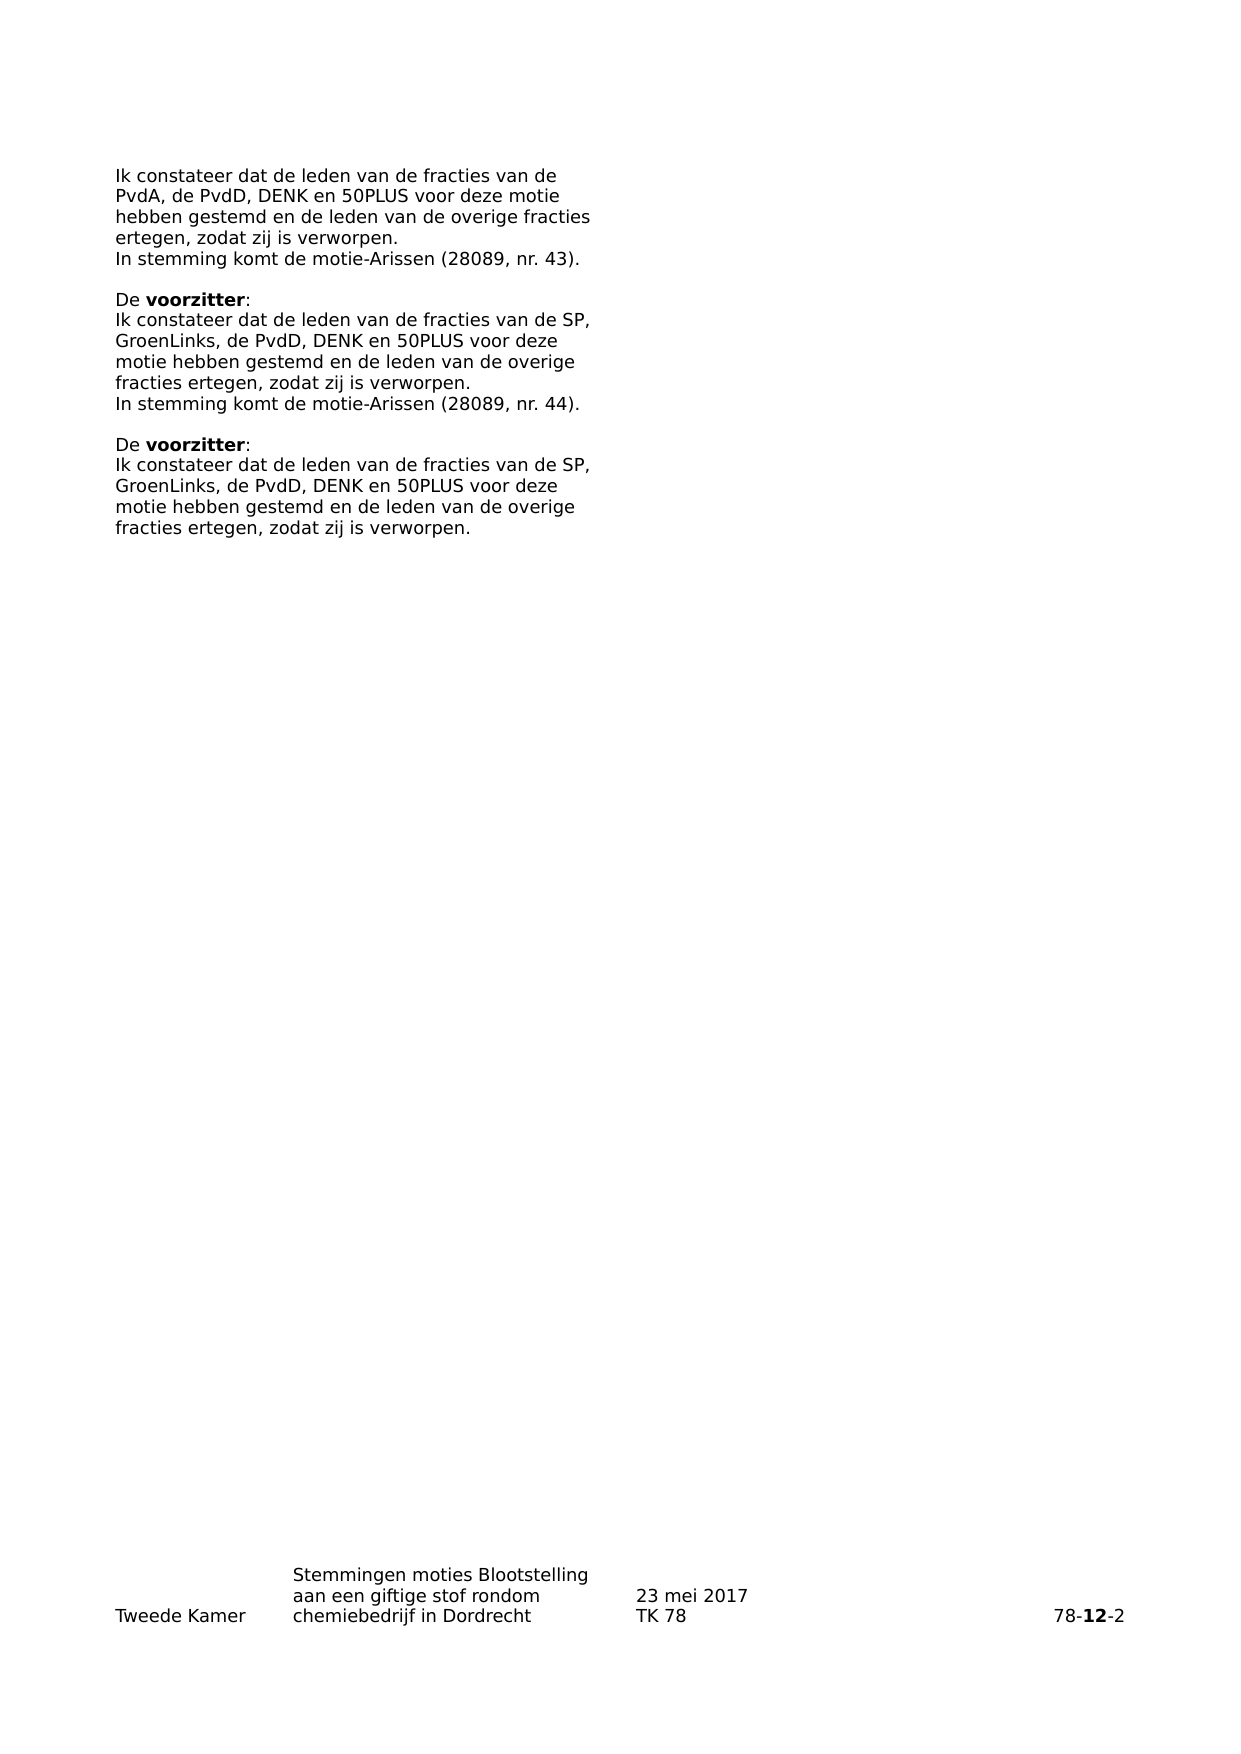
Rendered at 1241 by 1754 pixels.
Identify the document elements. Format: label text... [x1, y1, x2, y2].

text De voorzitter: [115, 434, 605, 455]
text Ik constateer dat de leden van de fracties van de SP, GroenLinks, de PvdD, DENK en 50PLUS voor deze motie hebben gestemd en de leden van de overige fracties ertegen, zodat zij is verworpen. [115, 310, 605, 393]
text Ik constateer dat de leden van de fracties van de SP, GroenLinks, de PvdD, DENK en 50PLUS voor deze motie hebben gestemd en de leden van de overige fracties ertegen, zodat zij is verworpen. [115, 455, 605, 538]
text Ik constateer dat de leden van de fracties van de PvdA, de PvdD, DENK en 50PLUS voor deze motie hebben gestemd en de leden van de overige fracties ertegen, zodat zij is verworpen. [115, 165, 605, 249]
text In stemming komt de motie-Arissen (28089, nr. 43). [115, 249, 605, 269]
text In stemming komt de motie-Arissen (28089, nr. 44). [115, 393, 605, 414]
text De voorzitter: [115, 289, 605, 310]
